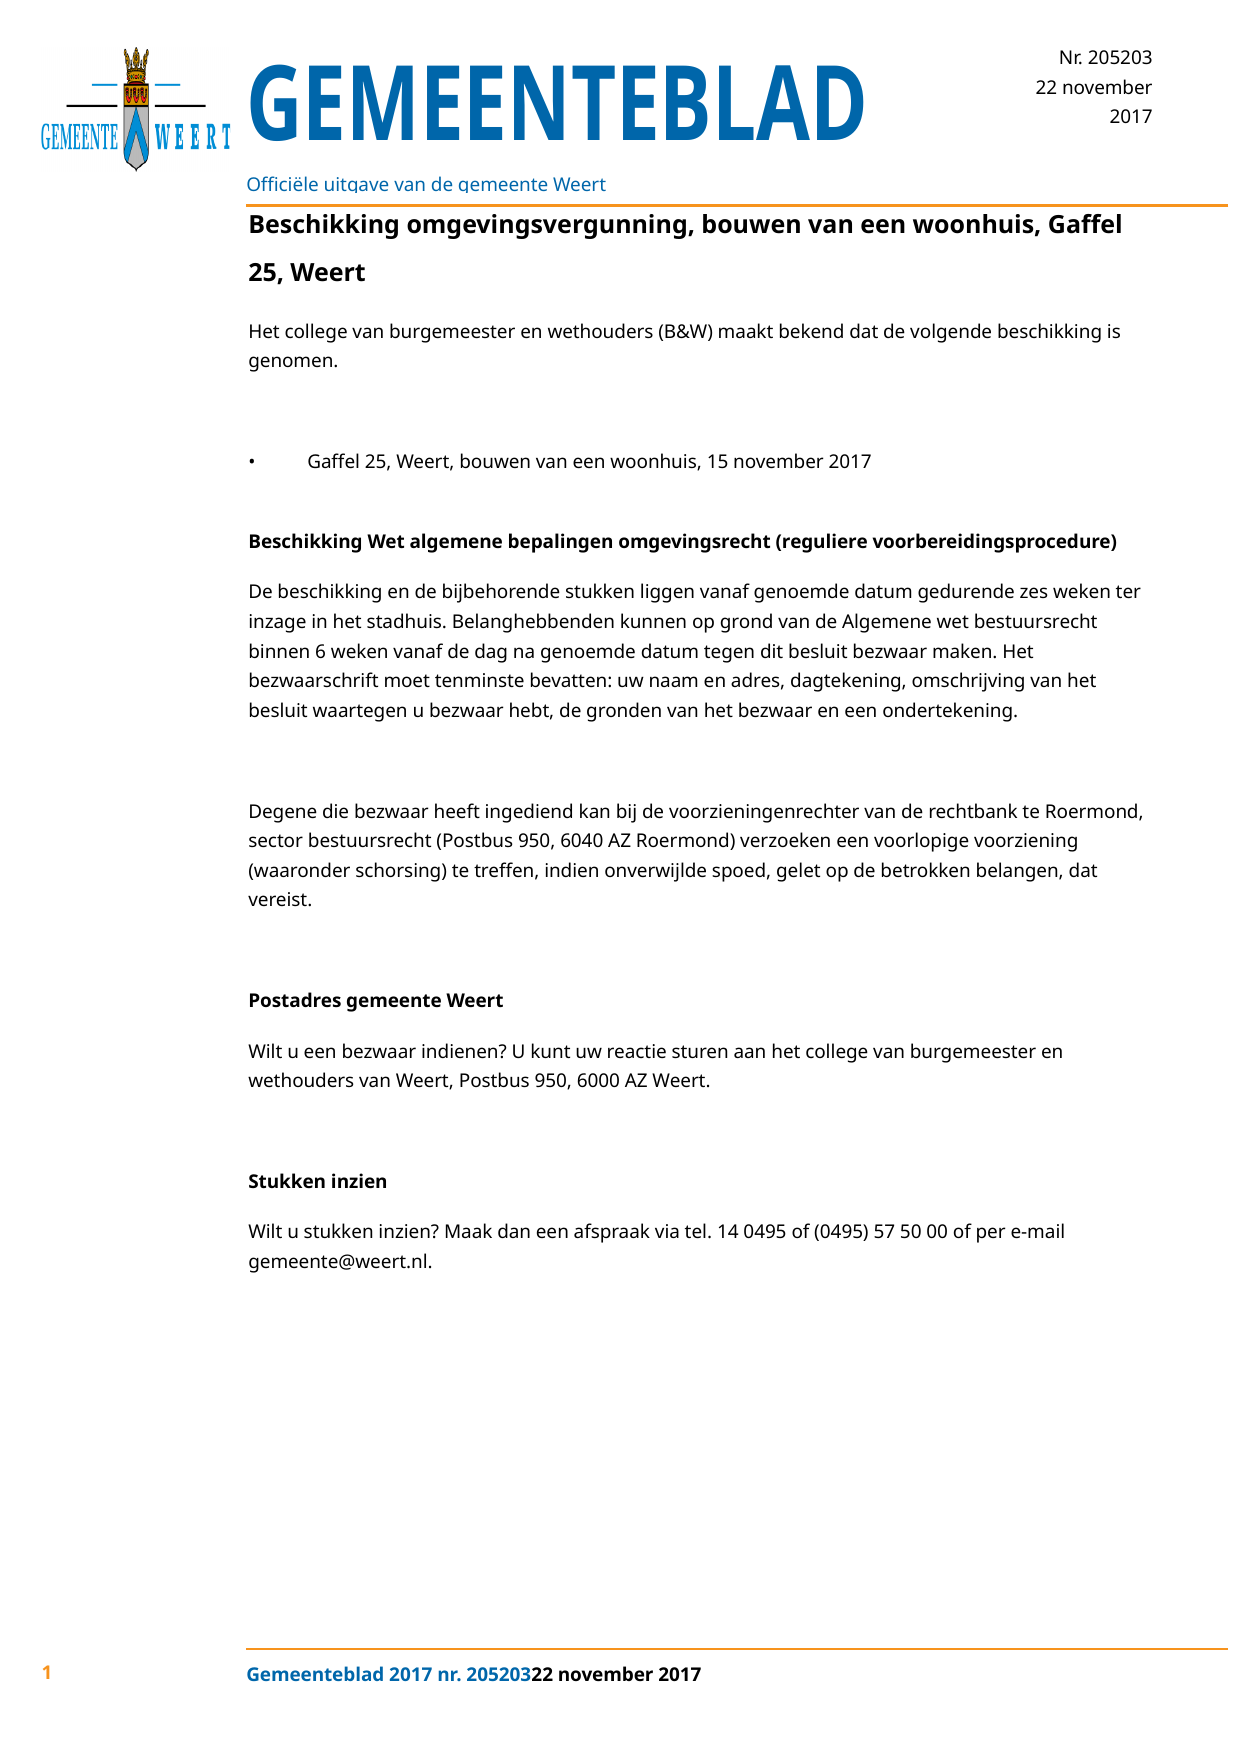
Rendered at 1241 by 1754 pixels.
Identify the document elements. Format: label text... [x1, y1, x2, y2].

text Beschikking Wet algemene bepalingen omgevingsrecht (reguliere voorbereidingsprocedure) [248, 528, 1152, 554]
text Beschikking omgevingsvergunning, bouwen van een woonhuis, Gaffel 25, Weert [248, 207, 1152, 288]
list Gaffel 25, Weert, bouwen van een woonhuis, 15 november 2017 [248, 448, 1152, 474]
text Degene die bezwaar heeft ingediend kan bij de voorzieningenrechter van de rechtbank te Roermond, sector bestuursrecht (Postbus 950, 6040 AZ Roermond) verzoeken een voorlopige voorziening (waaronder schorsing) te treffen, indien onverwijlde spoed, gelet op de betrokken belangen, dat vereist. [248, 798, 1152, 912]
text Postadres gemeente Weert [248, 987, 1152, 1013]
picture [41, 47, 231, 172]
text Wilt u stukken inzien? Maak dan een afspraak via tel. 14 0495 of (0495) 57 50 00 of per e-mail gemeente@weert.nl. [248, 1219, 1152, 1274]
text Stukken inzien [248, 1168, 1152, 1194]
text Het college van burgemeester en wethouders (B&W) maakt bekend dat de volgende beschikking is genomen. [248, 318, 1152, 373]
text De beschikking en de bijbehorende stukken liggen vanaf genoemde datum gedurende zes weken ter inzage in het stadhuis. Belanghebbenden kunnen op grond van de Algemene wet bestuursrecht binnen 6 weken vanaf de dag na genoemde datum tegen dit besluit bezwaar maken. Het bezwaarschrift moet tenminste bevatten: uw naam en adres, dagtekening, omschrijving van het besluit waartegen u bezwaar hebt, de gronden van het bezwaar en een ondertekening. [248, 579, 1152, 723]
text Wilt u een bezwaar indienen? U kunt uw reactie sturen aan het college van burgemeester en wethouders van Weert, Postbus 950, 6000 AZ Weert. [248, 1038, 1152, 1093]
